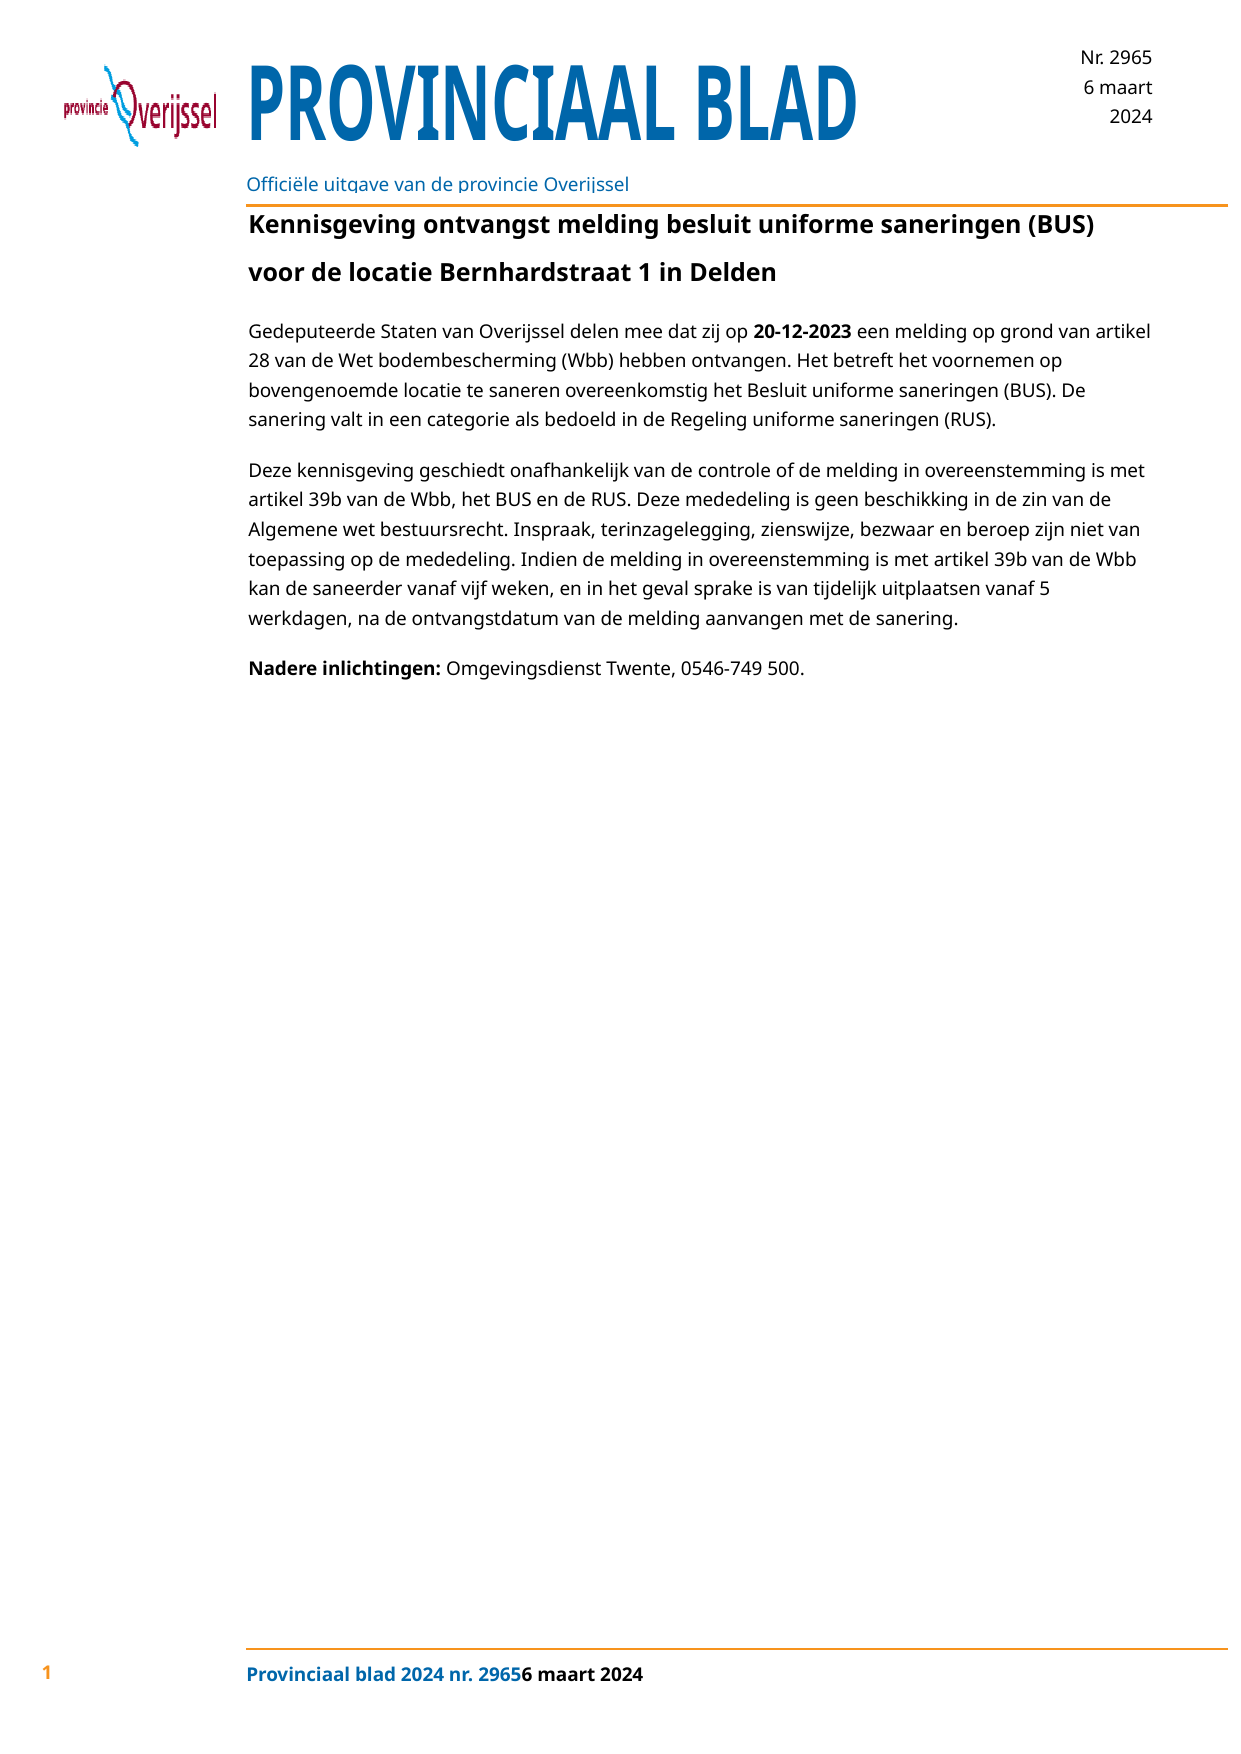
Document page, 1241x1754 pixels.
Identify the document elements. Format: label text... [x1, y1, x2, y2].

picture [41, 47, 231, 172]
text Kennisgeving ontvangst melding besluit uniforme saneringen (BUS) voor de locatie Bernhardstraat 1 in Delden [248, 207, 1152, 288]
text Gedeputeerde Staten van Overijssel delen mee dat zij op 20-12-2023 een melding op grond van artikel 28 van de Wet bodembescherming (Wbb) hebben ontvangen. Het betreft het voornemen op bovengenoemde locatie te saneren overeenkomstig het Besluit uniforme saneringen (BUS). De sanering valt in een categorie als bedoeld in de Regeling uniforme saneringen (RUS). [248, 318, 1152, 432]
text Deze kennisgeving geschiedt onafhankelijk van de controle of de melding in overeenstemming is met artikel 39b van de Wbb, het BUS en de RUS. Deze mededeling is geen beschikking in de zin van de Algemene wet bestuursrecht. Inspraak, terinzagelegging, zienswijze, bezwaar en beroep zijn niet van toepassing op de mededeling. Indien de melding in overeenstemming is met artikel 39b van de Wbb kan de saneerder vanaf vijf weken, en in het geval sprake is van tijdelijk uitplaatsen vanaf 5 werkdagen, na de ontvangstdatum van de melding aanvangen met de sanering. [248, 457, 1152, 631]
text Nadere inlichtingen: Omgevingsdienst Twente, 0546-749 500. [248, 655, 1152, 681]
